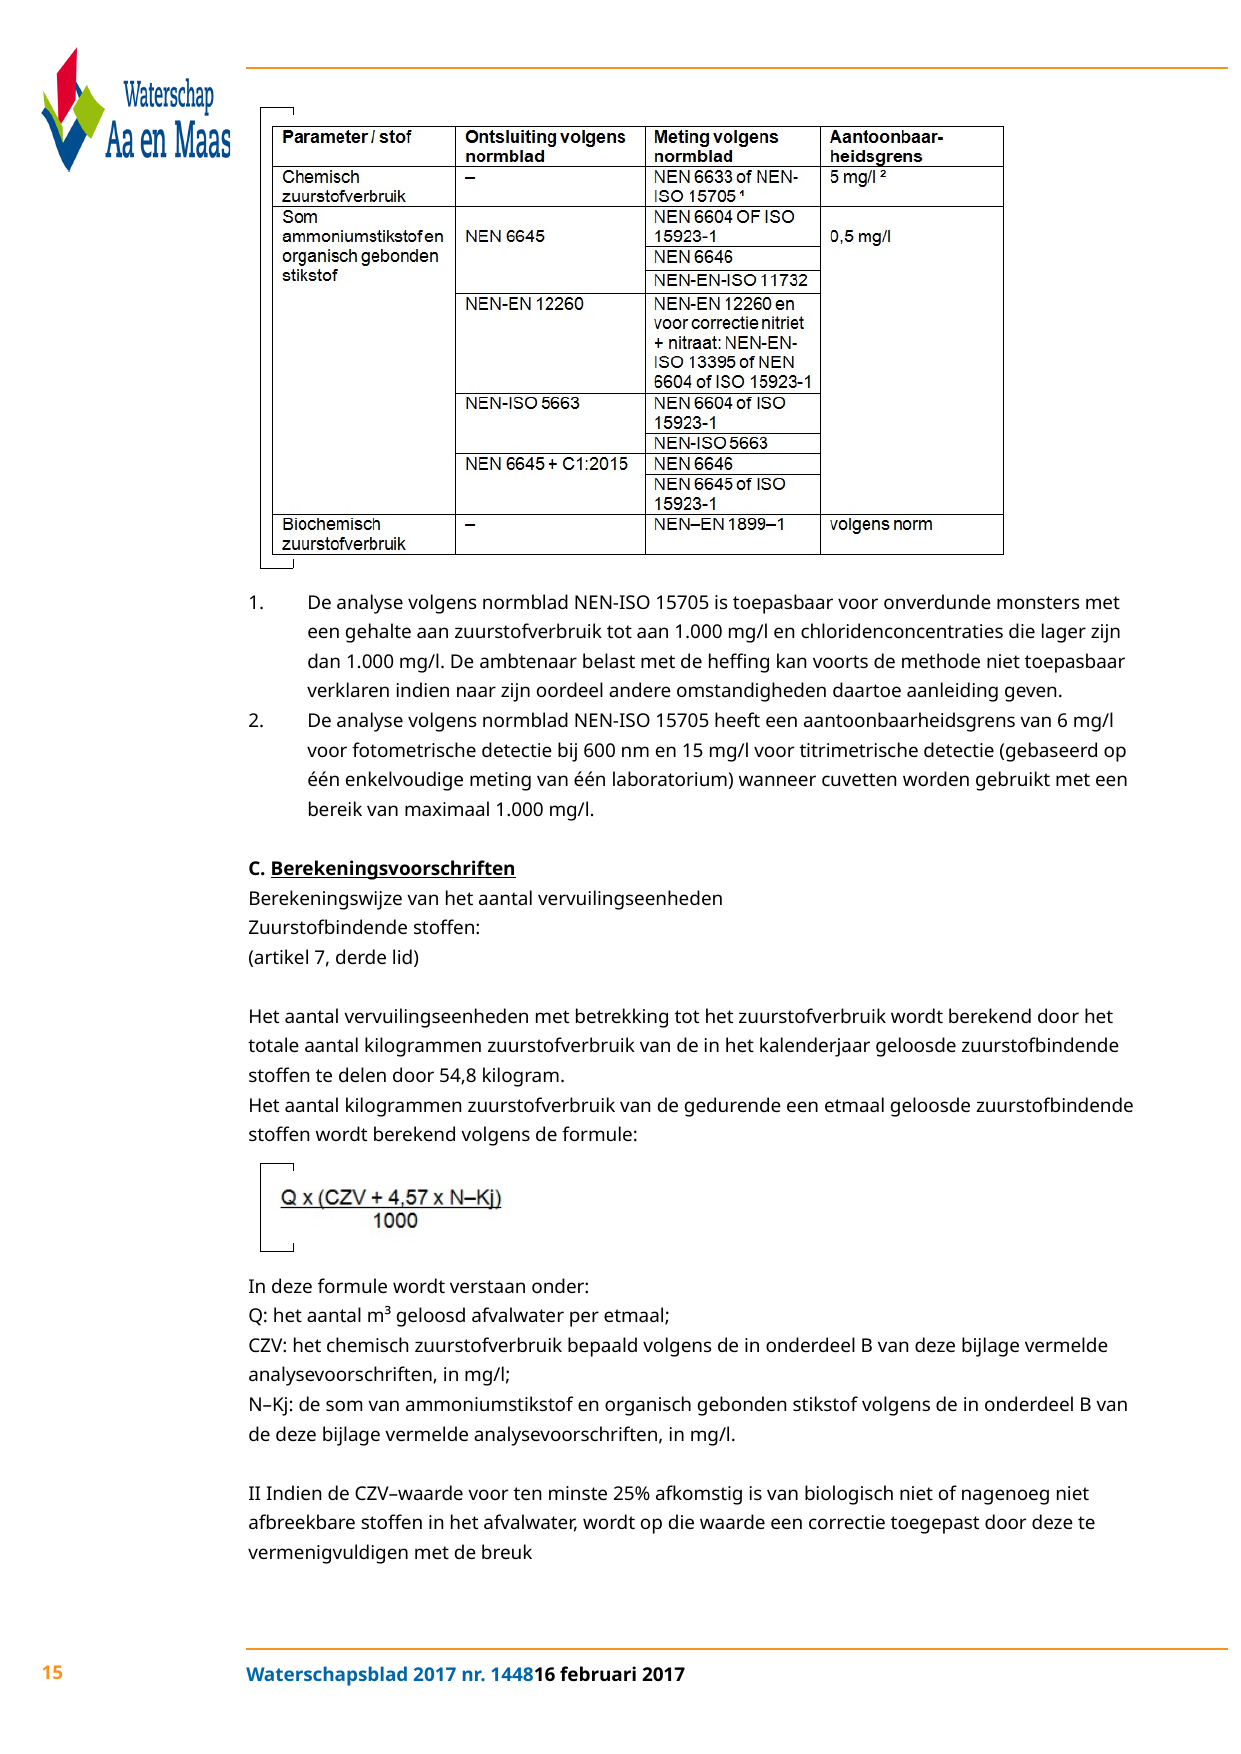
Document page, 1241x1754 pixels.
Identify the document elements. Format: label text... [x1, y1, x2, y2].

text In deze formule wordt verstaan onder: [248, 1273, 1152, 1299]
text Zuurstofbindende stoffen: [248, 914, 1152, 940]
text Het aantal kilogrammen zuurstofverbruik van de gedurende een etmaal geloosde zuurstofbindende stoffen wordt berekend volgens de formule: [248, 1092, 1152, 1147]
list De analyse volgens normblad NEN-ISO 15705 heeft een aantoonbaarheidsgrens van 6 mg/l voor fotometrische detectie bij 600 nm en 15 mg/l voor titrimetrische detectie (gebaseerd op één enkelvoudige meting van één laboratorium) wanneer cuvetten worden gebruikt met een bereik van maximaal 1.000 mg/l. [248, 707, 1152, 822]
text (artikel 7, derde lid) [248, 944, 1152, 969]
picture [41, 47, 231, 172]
text II Indien de CZV–waarde voor ten minste 25% afkomstig is van biologisch niet of nagenoeg niet afbreekbare stoffen in het afvalwater, wordt op die waarde een correctie toegepast door deze te vermenigvuldigen met de breuk [248, 1480, 1152, 1565]
text C. Berekeningsvoorschriften [248, 855, 1152, 881]
text CZV: het chemisch zuurstofverbruik bepaald volgens de in onderdeel B van deze bijlage vermelde analysevoorschriften, in mg/l; [248, 1332, 1152, 1387]
text Q: het aantal m³ geloosd afvalwater per etmaal; [248, 1302, 1152, 1328]
text Berekeningswijze van het aantal vervuilingseenheden [248, 885, 1152, 910]
text N–Kj: de som van ammoniumstikstof en organisch gebonden stikstof volgens de in onderdeel B van de deze bijlage vermelde analysevoorschriften, in mg/l. [248, 1391, 1152, 1447]
picture [268, 1171, 505, 1243]
text Het aantal vervuilingseenheden met betrekking tot het zuurstofverbruik wordt berekend door het totale aantal kilogrammen zuurstofverbruik van de in het kalenderjaar geloosde zuurstofbindende stoffen te delen door 54,8 kilogram. [248, 1003, 1152, 1088]
list De analyse volgens normblad NEN-ISO 15705 is toepasbaar voor onverdunde monsters met een gehalte aan zuurstofverbruik tot aan 1.000 mg/l en chloridenconcentraties die lager zijn dan 1.000 mg/l. De ambtenaar belast met de heffing kan voorts de methode niet toepasbaar verklaren indien naar zijn oordeel andere omstandigheden daartoe aanleiding geven. [248, 589, 1152, 703]
picture [268, 115, 1008, 559]
